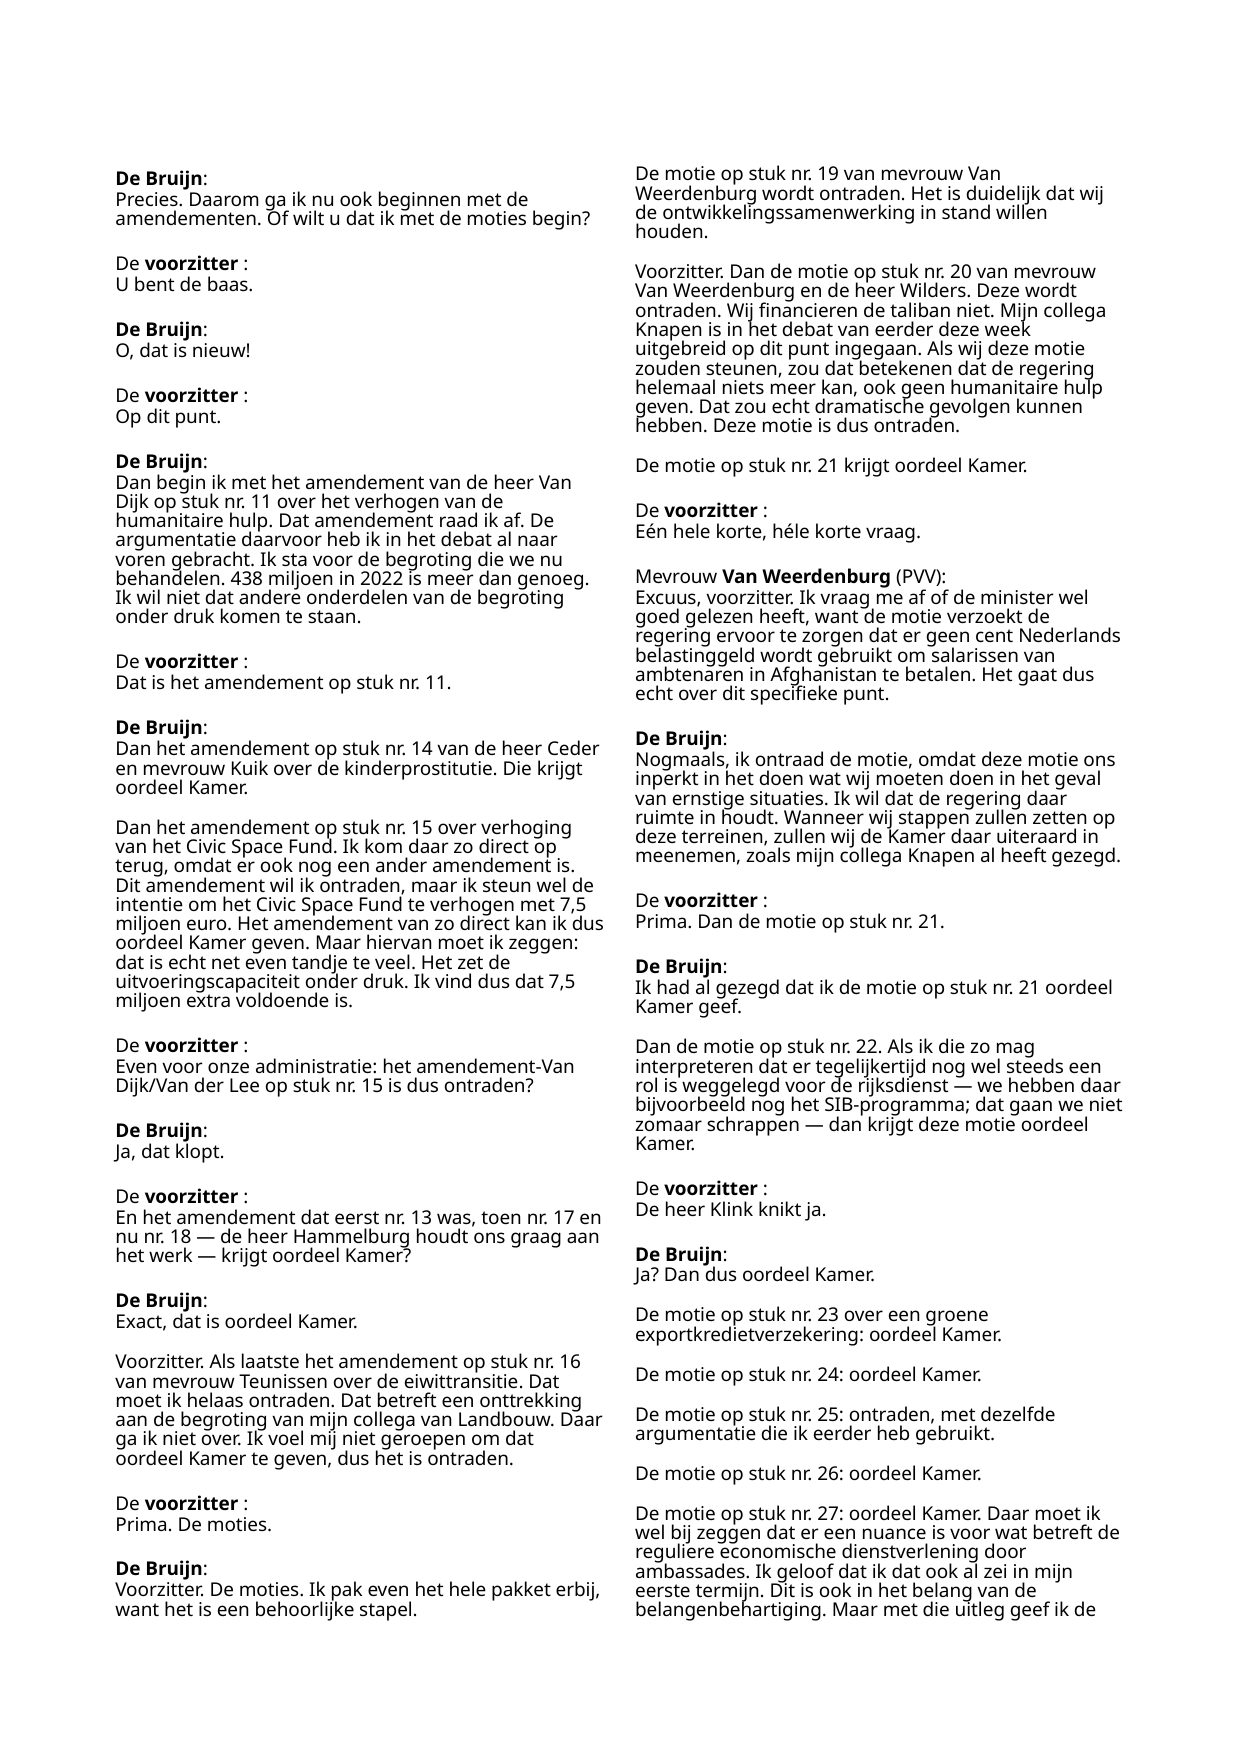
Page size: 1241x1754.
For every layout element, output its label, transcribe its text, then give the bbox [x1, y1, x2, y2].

text Excuus, voorzitter. Ik vraag me af of de minister wel goed gelezen heeft, want de motie verzoekt de regering ervoor te zorgen dat er geen cent Nederlands belastinggeld wordt gebruikt om salarissen van ambtenaren in Afghanistan te betalen. Het gaat dus echt over dit specifieke punt. [635, 589, 1125, 704]
text Op dit punt. [115, 408, 605, 427]
text De voorzitter : [635, 888, 1125, 913]
text Exact, dat is oordeel Kamer. [115, 1313, 605, 1333]
text Dan het amendement op stuk nr. 14 van de heer Ceder en mevrouw Kuik over de kinderprostitutie. Die krijgt oordeel Kamer. [115, 740, 605, 798]
text De Bruijn: [115, 165, 605, 191]
text En het amendement dat eerst nr. 13 was, toen nr. 17 en nu nr. 18 — de heer Hammelburg houdt ons graag aan het werk — krijgt oordeel Kamer? [115, 1209, 605, 1267]
text De motie op stuk nr. 21 krijgt oordeel Kamer. [635, 457, 1125, 477]
text De voorzitter : [115, 1032, 605, 1058]
text Prima. Dan de motie op stuk nr. 21. [635, 913, 1125, 933]
text Mevrouw Van Weerdenburg (PVV): [635, 563, 1125, 589]
text Dan het amendement op stuk nr. 15 over verhoging van het Civic Space Fund. Ik kom daar zo direct op terug, omdat er ook nog een ander amendement is. Dit amendement wil ik ontraden, maar ik steun wel de intentie om het Civic Space Fund te verhogen met 7,5 miljoen euro. Het amendement van zo direct kan ik dus oordeel Kamer geven. Maar hiervan moet ik zeggen: dat is echt net even tandje te veel. Het zet de uitvoeringscapaciteit onder druk. Ik vind dus dat 7,5 miljoen extra voldoende is. [115, 819, 605, 1011]
text De Bruijn: [115, 1117, 605, 1143]
text De Bruijn: [635, 725, 1125, 751]
text U bent de baas. [115, 276, 605, 295]
text Nogmaals, ik ontraad de motie, omdat deze motie ons inperkt in het doen wat wij moeten doen in het geval van ernstige situaties. Ik wil dat de regering daar ruimte in houdt. Wanneer wij stappen zullen zetten op deze terreinen, zullen wij de Kamer daar uiteraard in meenemen, zoals mijn collega Knapen al heeft gezegd. [635, 751, 1125, 867]
text Even voor onze administratie: het amendement-Van Dijk/Van der Lee op stuk nr. 15 is dus ontraden? [115, 1058, 605, 1097]
text De voorzitter : [115, 382, 605, 408]
text Precies. Daarom ga ik nu ook beginnen met de amendementen. Of wilt u dat ik met de moties begin? [115, 191, 605, 229]
text Ik had al gezegd dat ik de motie op stuk nr. 21 oordeel Kamer geef. [635, 979, 1125, 1018]
text De voorzitter : [635, 497, 1125, 523]
text De Bruijn: [115, 714, 605, 740]
text Prima. De moties. [115, 1516, 605, 1535]
text Voorzitter. Dan de motie op stuk nr. 20 van mevrouw Van Weerdenburg en de heer Wilders. Deze wordt ontraden. Wij financieren de taliban niet. Mijn collega Knapen is in het debat van eerder deze week uitgebreid op dit punt ingegaan. Als wij deze motie zouden steunen, zou dat betekenen dat de regering helemaal niets meer kan, ook geen humanitaire hulp geven. Dat zou echt dramatische gevolgen kunnen hebben. Deze motie is dus ontraden. [635, 263, 1125, 437]
text Eén hele korte, héle korte vraag. [635, 523, 1125, 542]
text De heer Klink knikt ja. [635, 1201, 1125, 1220]
text Voorzitter. Als laatste het amendement op stuk nr. 16 van mevrouw Teunissen over de eiwittransitie. Dat moet ik helaas ontraden. Dat betreft een onttrekking aan de begroting van mijn collega van Landbouw. Daar ga ik niet over. Ik voel mij niet geroepen om dat oordeel Kamer te geven, dus het is ontraden. [115, 1353, 605, 1469]
text De motie op stuk nr. 23 over een groene exportkredietverzekering: oordeel Kamer. [635, 1306, 1125, 1345]
text De motie op stuk nr. 27: oordeel Kamer. Daar moet ik wel bij zeggen dat er een nuance is voor wat betreft de reguliere economische dienstverlening door ambassades. Ik geloof dat ik dat ook al zei in mijn eerste termijn. Dit is ook in het belang van de belangenbehartiging. Maar met die uitleg geef ik de [635, 1505, 1125, 1621]
text O, dat is nieuw! [115, 342, 605, 361]
text De Bruijn: [635, 953, 1125, 979]
text De Bruijn: [115, 448, 605, 474]
text De motie op stuk nr. 19 van mevrouw Van Weerdenburg wordt ontraden. Het is duidelijk dat wij de ontwikkelingssamenwerking in stand willen houden. [635, 165, 1125, 242]
text De voorzitter : [115, 1183, 605, 1209]
text Dan de motie op stuk nr. 22. Als ik die zo mag interpreteren dat er tegelijkertijd nog wel steeds een rol is weggelegd voor de rijksdienst — we hebben daar bijvoorbeeld nog het SIB-programma; dat gaan we niet zomaar schrappen — dan krijgt deze motie oordeel Kamer. [635, 1038, 1125, 1154]
text De Bruijn: [635, 1241, 1125, 1266]
text De Bruijn: [115, 1556, 605, 1581]
text De Bruijn: [115, 1288, 605, 1313]
text Ja? Dan dus oordeel Kamer. [635, 1266, 1125, 1286]
text Dan begin ik met het amendement van de heer Van Dijk op stuk nr. 11 over het verhogen van de humanitaire hulp. Dat amendement raad ik af. De argumentatie daarvoor heb ik in het debat al naar voren gebracht. Ik sta voor de begroting die we nu behandelen. 438 miljoen in 2022 is meer dan genoeg. Ik wil niet dat andere onderdelen van de begroting onder druk komen te staan. [115, 474, 605, 628]
text Voorzitter. De moties. Ik pak even het hele pakket erbij, want het is een behoorlijke stapel. [115, 1581, 605, 1620]
text De motie op stuk nr. 25: ontraden, met dezelfde argumentatie die ik eerder heb gebruikt. [635, 1406, 1125, 1444]
text Dat is het amendement op stuk nr. 11. [115, 674, 605, 694]
text De Bruijn: [115, 316, 605, 342]
text De motie op stuk nr. 26: oordeel Kamer. [635, 1465, 1125, 1484]
text Ja, dat klopt. [115, 1143, 605, 1162]
text De voorzitter : [115, 250, 605, 276]
text De motie op stuk nr. 24: oordeel Kamer. [635, 1366, 1125, 1385]
text De voorzitter : [115, 649, 605, 674]
text De voorzitter : [635, 1175, 1125, 1201]
text De voorzitter : [115, 1490, 605, 1516]
